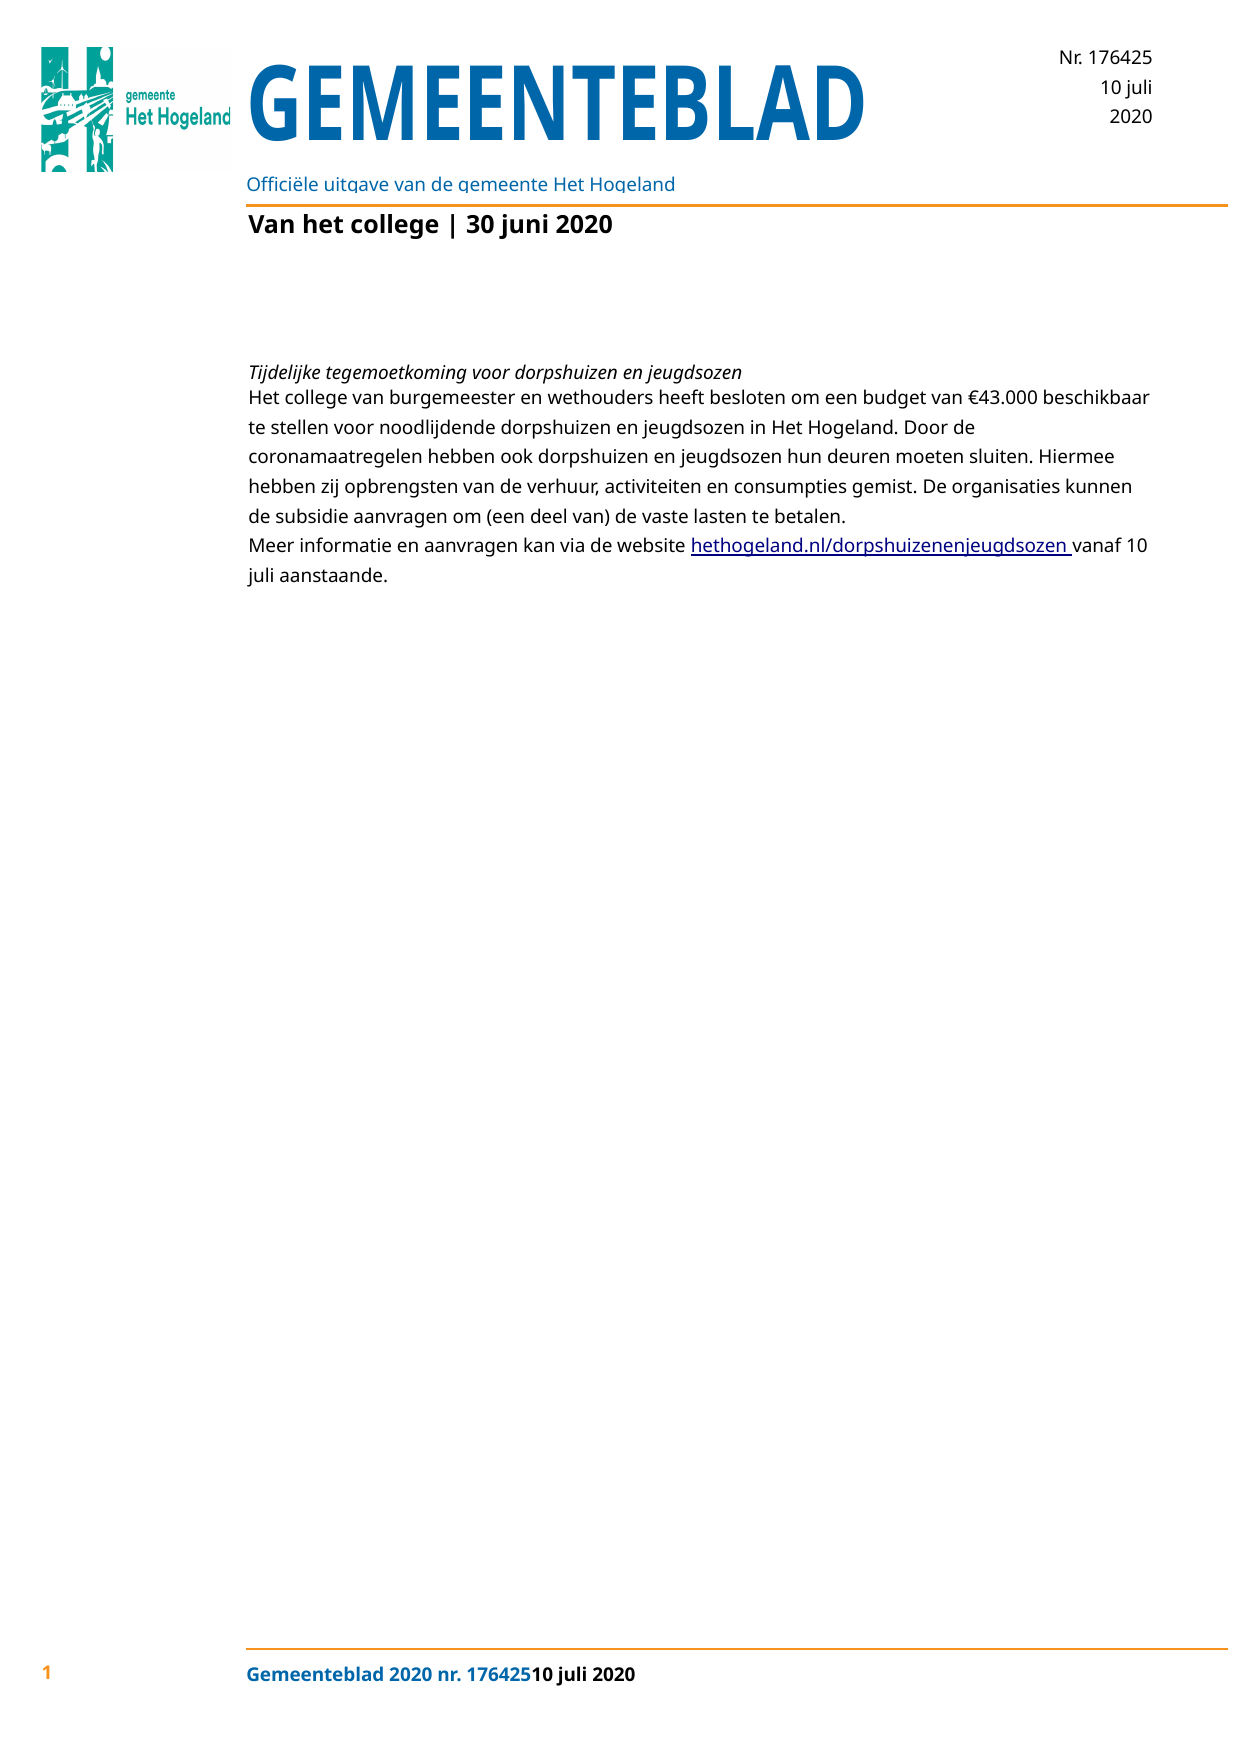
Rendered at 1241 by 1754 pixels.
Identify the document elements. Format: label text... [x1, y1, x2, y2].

text Tijdelijke tegemoetkoming voor dorpshuizen en jeugdsozen [248, 359, 1152, 384]
text Meer informatie en aanvragen kan via de website hethogeland.nl/dorpshuizenenjeugdsozen vanaf 10 juli aanstaande. [248, 532, 1152, 588]
picture [41, 47, 231, 172]
text Het college van burgemeester en wethouders heeft besloten om een budget van €43.000 beschikbaar te stellen voor noodlijdende dorpshuizen en jeugdsozen in Het Hogeland. Door de coronamaatregelen hebben ook dorpshuizen en jeugdsozen hun deuren moeten sluiten. Hiermee hebben zij opbrengsten van de verhuur, activiteiten en consumpties gemist. De organisaties kunnen de subsidie aanvragen om (een deel van) de vaste lasten te betalen. [248, 384, 1152, 529]
text Van het college | 30 juni 2020 [248, 207, 1152, 241]
